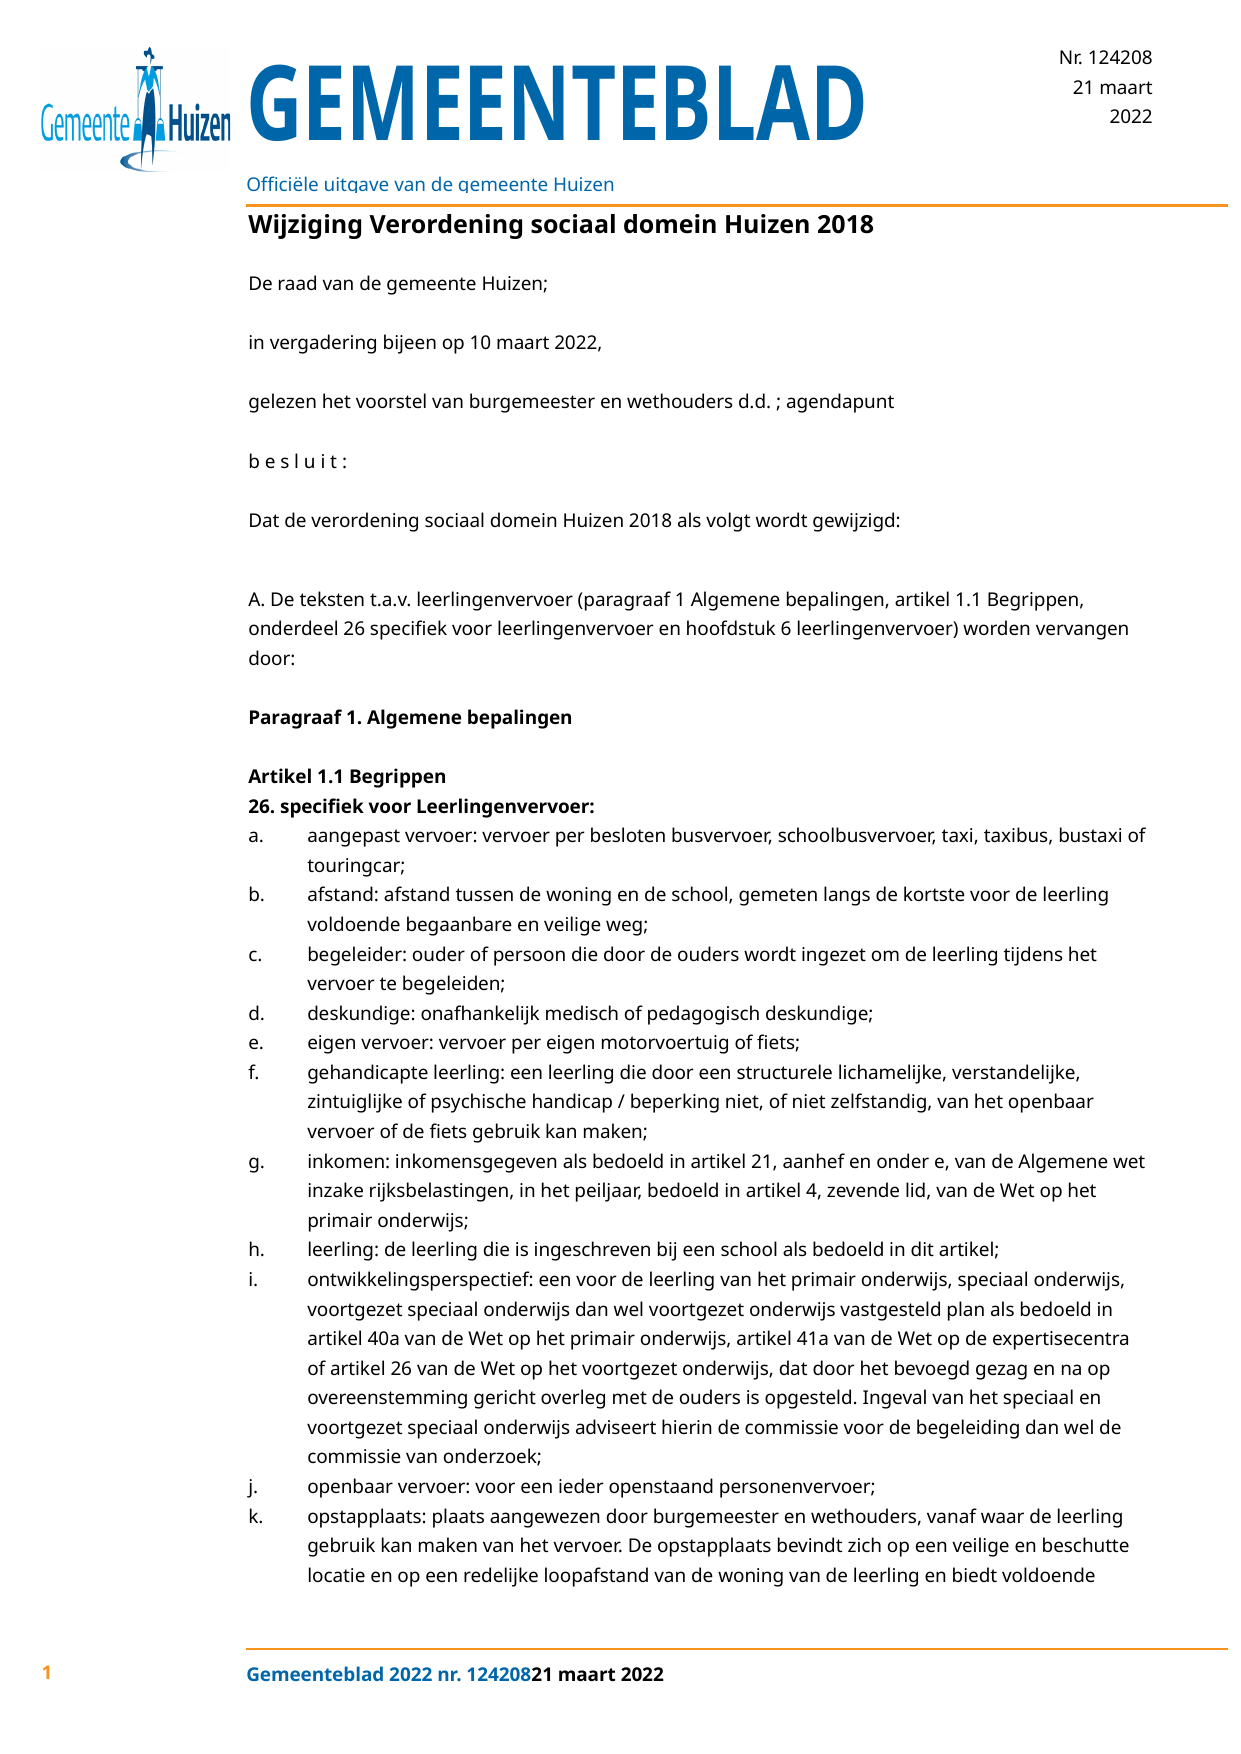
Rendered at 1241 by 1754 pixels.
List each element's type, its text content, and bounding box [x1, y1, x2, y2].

list openbaar vervoer: voor een ieder openstaand personenvervoer; [248, 1473, 1152, 1499]
list deskundige: onafhankelijk medisch of pedagogisch deskundige; [248, 1000, 1152, 1026]
text Paragraaf 1. Algemene bepalingen [248, 704, 1152, 730]
text b e s l u i t : [248, 448, 1152, 473]
text 26. specifiek voor Leerlingenvervoer: [248, 793, 1152, 819]
list inkomen: inkomensgegeven als bedoeld in artikel 21, aanhef en onder e, van de Algemene wet inzake rijksbelastingen, in het peiljaar, bedoeld in artikel 4, zevende lid, van de Wet op het primair onderwijs; [248, 1148, 1152, 1233]
list gehandicapte leerling: een leerling die door een structurele lichamelijke, verstandelijke, zintuiglijke of psychische handicap / beperking niet, of niet zelfstandig, van het openbaar vervoer of de fiets gebruik kan maken; [248, 1059, 1152, 1144]
list opstapplaats: plaats aangewezen door burgemeester en wethouders, vanaf waar de leerling gebruik kan maken van het vervoer. De opstapplaats bevindt zich op een veilige en beschutte locatie en op een redelijke loopafstand van de woning van de leerling en biedt voldoende [248, 1503, 1152, 1588]
text Dat de verordening sociaal domein Huizen 2018 als volgt wordt gewijzigd: [248, 507, 1152, 533]
list eigen vervoer: vervoer per eigen motorvoertuig of fiets; [248, 1029, 1152, 1055]
picture [41, 47, 231, 172]
list leerling: de leerling die is ingeschreven bij een school als bedoeld in dit artikel; [248, 1237, 1152, 1262]
list aangepast vervoer: vervoer per besloten busvervoer, schoolbusvervoer, taxi, taxibus, bustaxi of touringcar; [248, 822, 1152, 878]
list afstand: afstand tussen de woning en de school, gemeten langs de kortste voor de leerling voldoende begaanbare en veilige weg; [248, 882, 1152, 937]
text in vergadering bijeen op 10 maart 2022, [248, 329, 1152, 355]
text A. De teksten t.a.v. leerlingenvervoer (paragraaf 1 Algemene bepalingen, artikel 1.1 Begrippen, onderdeel 26 specifiek voor leerlingenvervoer en hoofdstuk 6 leerlingenvervoer) worden vervangen door: [248, 586, 1152, 671]
text Wijziging Verordening sociaal domein Huizen 2018 [248, 207, 1152, 241]
list ontwikkelingsperspectief: een voor de leerling van het primair onderwijs, speciaal onderwijs, voortgezet speciaal onderwijs dan wel voortgezet onderwijs vastgesteld plan als bedoeld in artikel 40a van de Wet op het primair onderwijs, artikel 41a van de Wet op de expertisecentra of artikel 26 van de Wet op het voortgezet onderwijs, dat door het bevoegd gezag en na op overeenstemming gericht overleg met de ouders is opgesteld. Ingeval van het speciaal en voortgezet speciaal onderwijs adviseert hierin de commissie voor de begeleiding dan wel de commissie van onderzoek; [248, 1266, 1152, 1469]
text gelezen het voorstel van burgemeester en wethouders d.d. ; agendapunt [248, 389, 1152, 414]
text De raad van de gemeente Huizen; [248, 270, 1152, 296]
text Artikel 1.1 Begrippen [248, 763, 1152, 789]
list begeleider: ouder of persoon die door de ouders wordt ingezet om de leerling tijdens het vervoer te begeleiden; [248, 941, 1152, 996]
